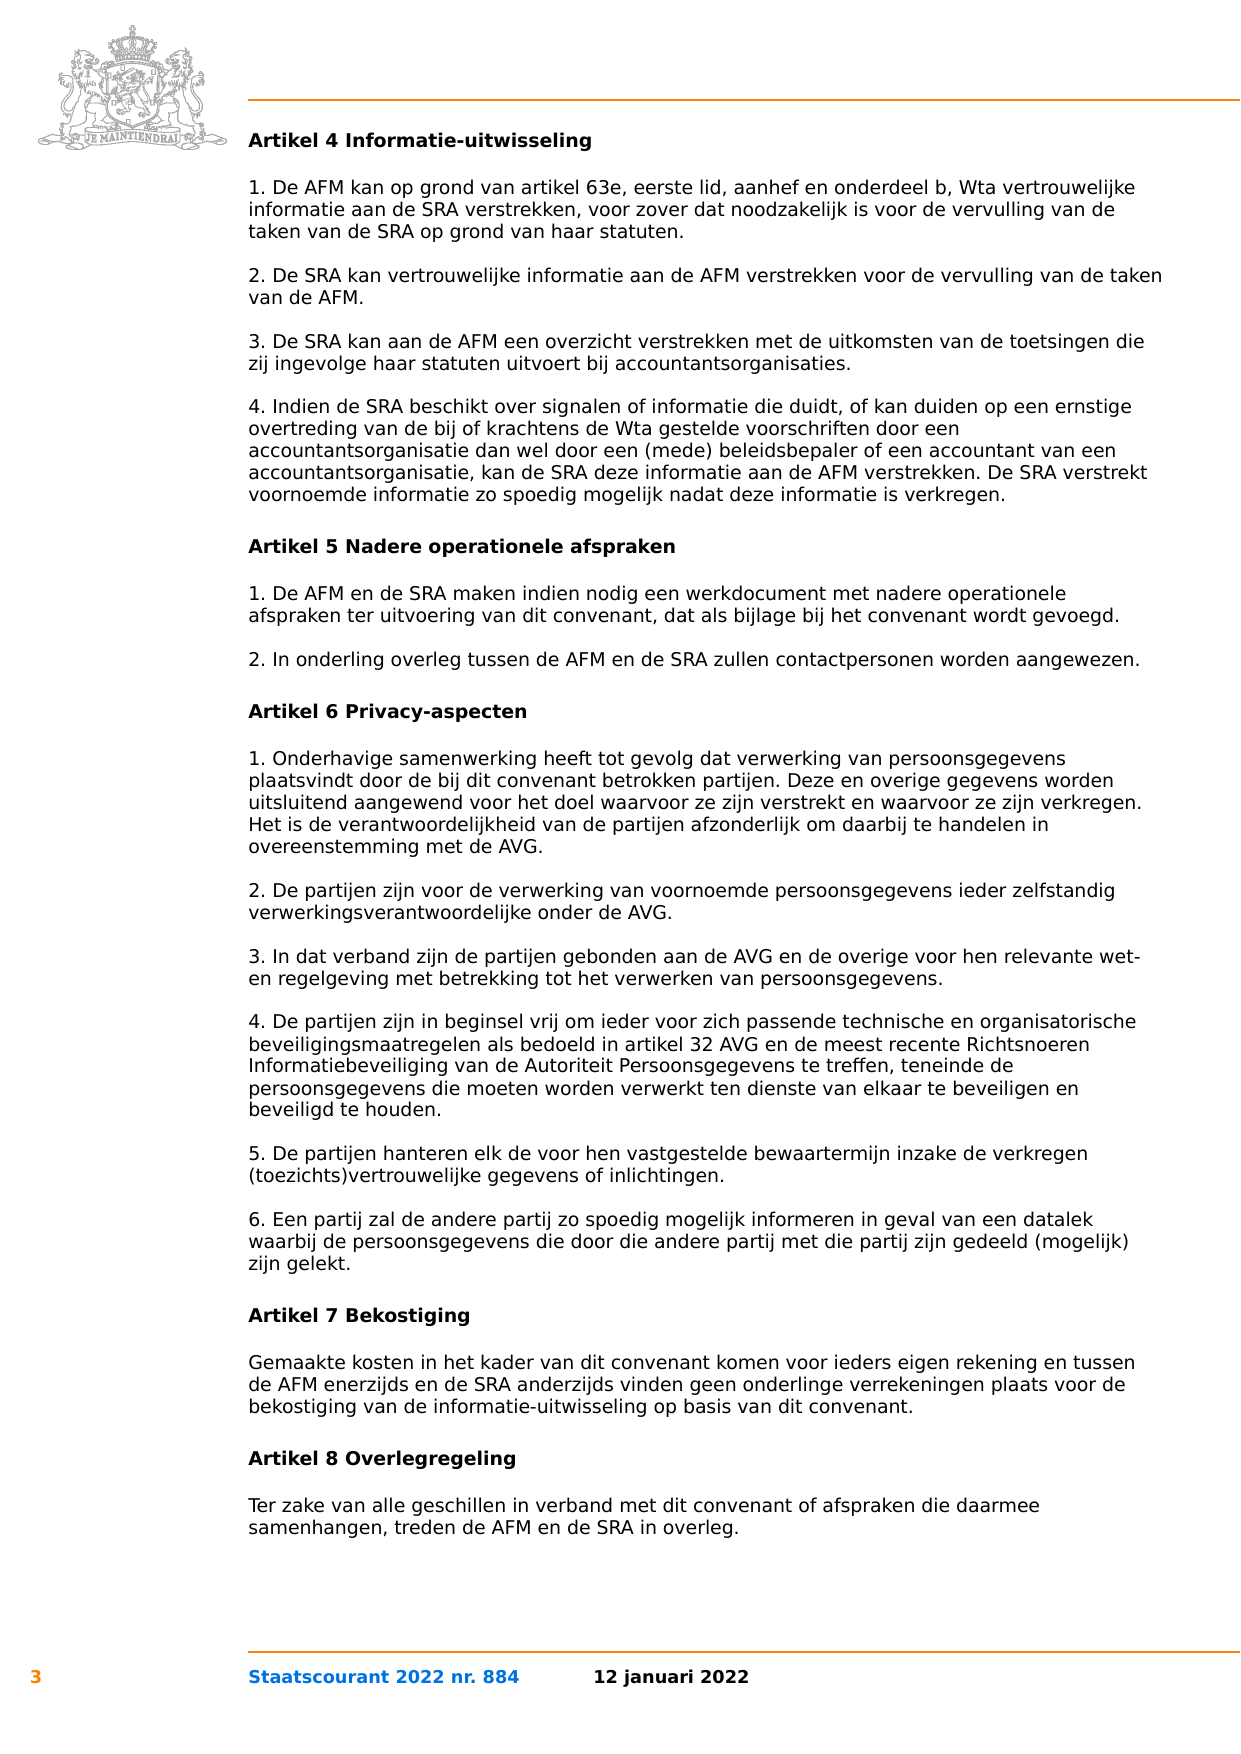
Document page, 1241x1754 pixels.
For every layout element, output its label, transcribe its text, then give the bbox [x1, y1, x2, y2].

text Gemaakte kosten in het kader van dit convenant komen voor ieders eigen rekening en tussen de AFM enerzijds en de SRA anderzijds vinden geen onderlinge verrekeningen plaats voor de bekostiging van de informatie-uitwisseling op basis van dit convenant. [248, 1352, 1163, 1418]
text 2. De partijen zijn voor de verwerking van voornoemde persoonsgegevens ieder zelfstandig verwerkingsverantwoordelijke onder de AVG. [248, 880, 1163, 924]
text 3. In dat verband zijn de partijen gebonden aan de AVG en de overige voor hen relevante wet- en regelgeving met betrekking tot het verwerken van persoonsgegevens. [248, 946, 1163, 989]
subtitle Artikel 8 Overlegregeling [248, 1448, 1163, 1470]
text 6. Een partij zal de andere partij zo spoedig mogelijk informeren in geval van een datalek waarbij de persoonsgegevens die door die andere partij met die partij zijn gedeeld (mogelijk) zijn gelekt. [248, 1209, 1163, 1275]
text 3. De SRA kan aan de AFM een overzicht verstrekken met de uitkomsten van de toetsingen die zij ingevolge haar statuten uitvoert bij accountantsorganisaties. [248, 331, 1163, 374]
text 1. De AFM en de SRA maken indien nodig een werkdocument met nadere operationele afspraken ter uitvoering van dit convenant, dat als bijlage bij het convenant wordt gevoegd. [248, 583, 1163, 627]
text 2. In onderling overleg tussen de AFM en de SRA zullen contactpersonen worden aangewezen. [248, 649, 1163, 671]
subtitle Artikel 4 Informatie-uitwisseling [248, 130, 1163, 152]
picture [38, 25, 227, 150]
text Ter zake van alle geschillen in verband met dit convenant of afspraken die daarmee samenhangen, treden de AFM en de SRA in overleg. [248, 1495, 1163, 1539]
text 2. De SRA kan vertrouwelijke informatie aan de AFM verstrekken voor de vervulling van de taken van de AFM. [248, 265, 1163, 309]
subtitle Artikel 7 Bekostiging [248, 1305, 1163, 1327]
subtitle Artikel 6 Privacy-aspecten [248, 701, 1163, 723]
subtitle Artikel 5 Nadere operationele afspraken [248, 536, 1163, 558]
text 1. De AFM kan op grond van artikel 63e, eerste lid, aanhef en onderdeel b, Wta vertrouwelijke informatie aan de SRA verstrekken, voor zover dat noodzakelijk is voor de vervulling van de taken van de SRA op grond van haar statuten. [248, 177, 1163, 243]
text 1. Onderhavige samenwerking heeft tot gevolg dat verwerking van persoonsgegevens plaatsvindt door de bij dit convenant betrokken partijen. Deze en overige gegevens worden uitsluitend aangewend voor het doel waarvoor ze zijn verstrekt en waarvoor ze zijn verkregen. Het is de verantwoordelijkheid van de partijen afzonderlijk om daarbij te handelen in overeenstemming met de AVG. [248, 748, 1163, 858]
text 5. De partijen hanteren elk de voor hen vastgestelde bewaartermijn inzake de verkregen (toezichts)vertrouwelijke gegevens of inlichtingen. [248, 1143, 1163, 1187]
text 4. Indien de SRA beschikt over signalen of informatie die duidt, of kan duiden op een ernstige overtreding van de bij of krachtens de Wta gestelde voorschriften door een accountantsorganisatie dan wel door een (mede) beleidsbepaler of een accountant van een accountantsorganisatie, kan de SRA deze informatie aan de AFM verstrekken. De SRA verstrekt voornoemde informatie zo spoedig mogelijk nadat deze informatie is verkregen. [248, 396, 1163, 506]
text 4. De partijen zijn in beginsel vrij om ieder voor zich passende technische en organisatorische beveiligingsmaatregelen als bedoeld in artikel 32 AVG en de meest recente Richtsnoeren Informatiebeveiliging van de Autoriteit Persoonsgegevens te treffen, teneinde de persoonsgegevens die moeten worden verwerkt ten dienste van elkaar te beveiligen en beveiligd te houden. [248, 1011, 1163, 1121]
